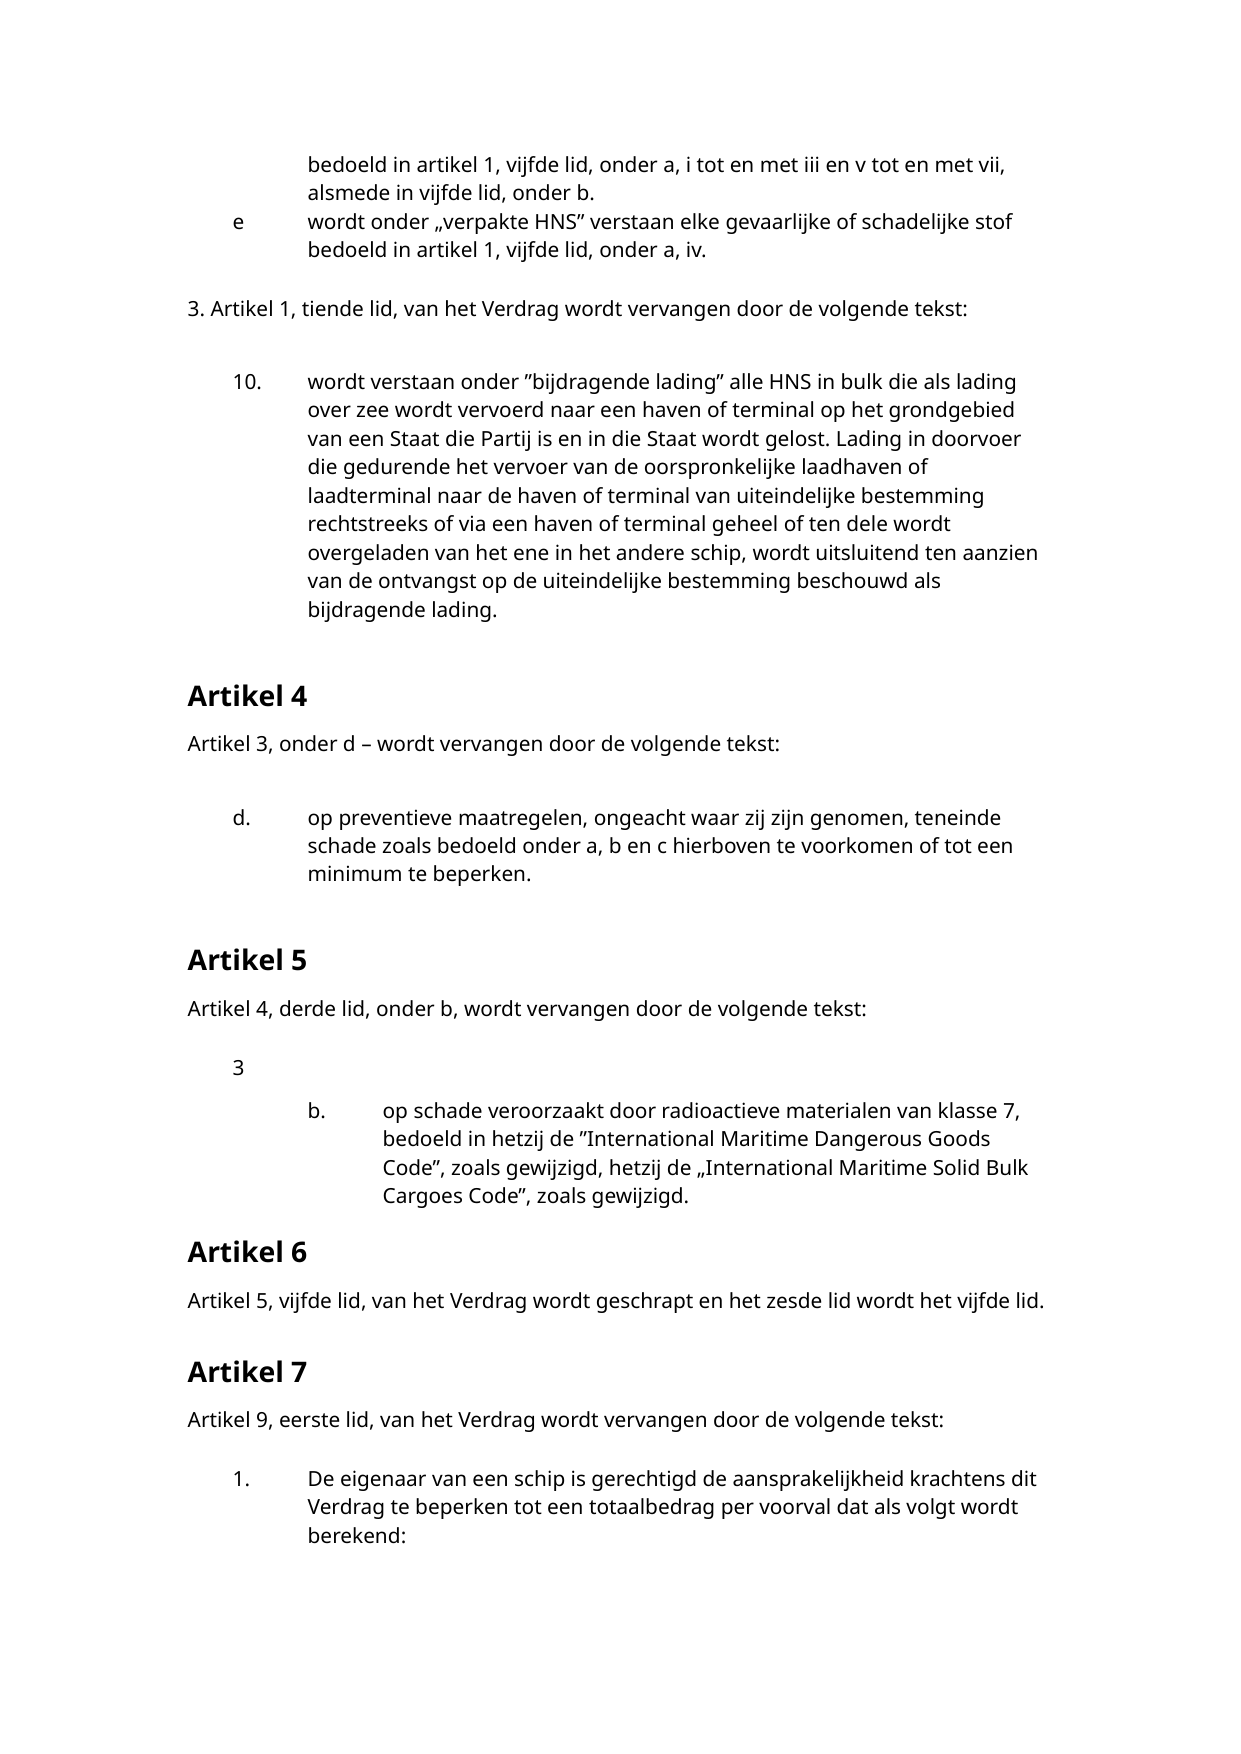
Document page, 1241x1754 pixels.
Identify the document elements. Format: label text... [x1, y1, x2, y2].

list op preventieve maatregelen, ongeacht waar zij zijn genomen, teneinde schade zoals bedoeld onder a, b en c hierboven te voorkomen of tot een minimum te beperken. [232, 803, 1053, 888]
subtitle Artikel 6 [187, 1232, 1053, 1271]
text Artikel 5, vijfde lid, van het Verdrag wordt geschrapt en het zesde lid wordt het vijfde lid. [187, 1286, 1053, 1314]
text Artikel 3, onder d – wordt vervangen door de volgende tekst: [187, 729, 1053, 758]
text 3. Artikel 1, tiende lid, van het Verdrag wordt vervangen door de volgende tekst: [187, 294, 1053, 322]
list op schade veroorzaakt door radioactieve materialen van klasse 7, bedoeld in hetzij de ”International Maritime Dangerous Goods Code”, zoals gewijzigd, hetzij de „International Maritime Solid Bulk Cargoes Code”, zoals gewijzigd. [307, 1096, 1053, 1210]
list De eigenaar van een schip is gerechtigd de aansprakelijkheid krachtens dit Verdrag te beperken tot een totaalbedrag per voorval dat als volgt wordt berekend: [232, 1464, 1053, 1549]
subtitle Artikel 7 [187, 1352, 1053, 1391]
text Artikel 4, derde lid, onder b, wordt vervangen door de volgende tekst: [187, 994, 1053, 1023]
list wordt verstaan onder ”bijdragende lading” alle HNS in bulk die als lading over zee wordt vervoerd naar een haven of terminal op het grondgebied van een Staat die Partij is en in die Staat wordt gelost. Lading in doorvoer die gedurende het vervoer van de oorspronkelijke laadhaven of laadterminal naar de haven of terminal van uiteindelijke bestemming rechtstreeks of via een haven of terminal geheel of ten dele wordt overgeladen van het ene in het andere schip, wordt uitsluitend ten aanzien van de ontvangst op de uiteindelijke bestemming beschouwd als bijdragende lading. [232, 367, 1053, 623]
list bedoeld in artikel 1, vijfde lid, onder a, i tot en met iii en v tot en met vii, alsmede in vijfde lid, onder b. [232, 150, 1053, 207]
subtitle Artikel 4 [187, 676, 1053, 714]
list wordt onder „verpakte HNS” verstaan elke gevaarlijke of schadelijke stof bedoeld in artikel 1, vijfde lid, onder a, iv. [232, 207, 1053, 264]
subtitle Artikel 5 [187, 941, 1053, 979]
text Artikel 9, eerste lid, van het Verdrag wordt vervangen door de volgende tekst: [187, 1406, 1053, 1434]
